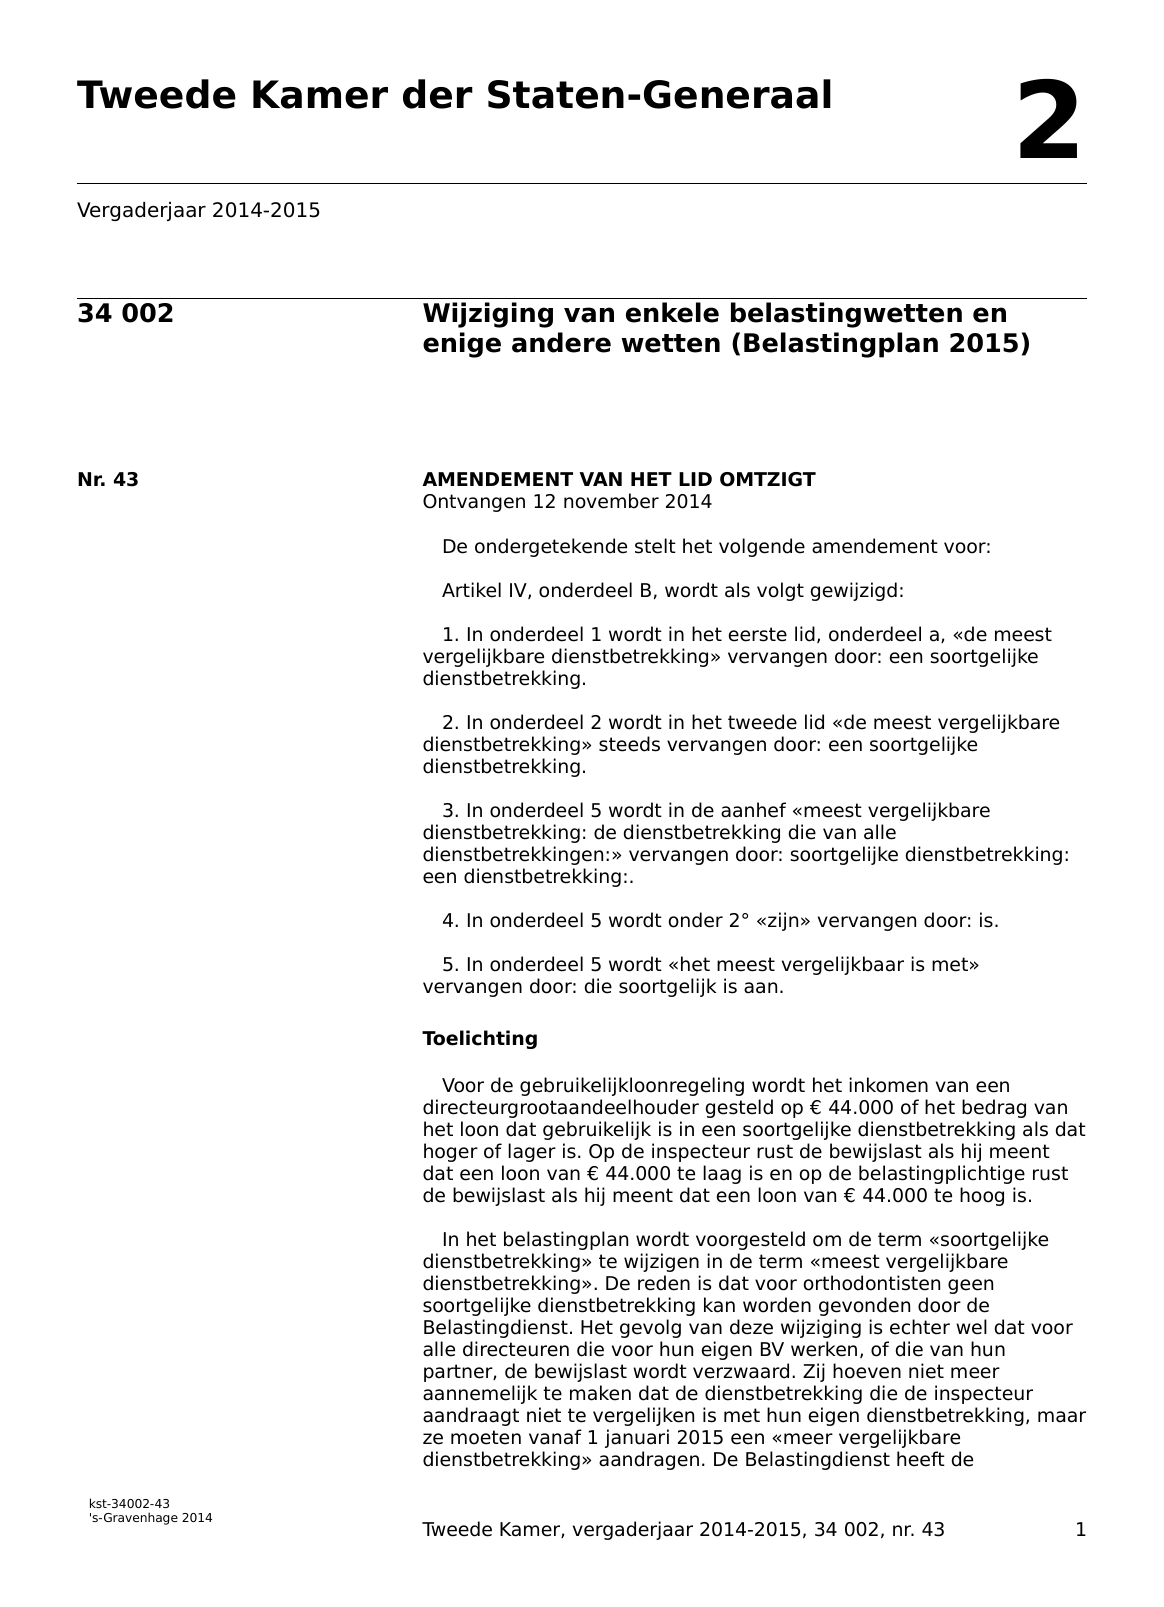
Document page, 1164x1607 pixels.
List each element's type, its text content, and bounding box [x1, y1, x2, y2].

subtitle Toelichting [422, 1028, 1087, 1050]
text 4. In onderdeel 5 wordt onder 2° «zijn» vervangen door: is. [422, 910, 1087, 932]
text 's-Gravenhage 2014 [88, 1511, 323, 1525]
text 2. In onderdeel 2 wordt in het tweede lid «de meest vergelijkbare dienstbetrekking» steeds vervangen door: een soortgelijke dienstbetrekking. [422, 712, 1087, 778]
text 3. In onderdeel 5 wordt in de aanhef «meest vergelijkbare dienstbetrekking: de dienstbetrekking die van alle dienstbetrekkingen:» vervangen door: soortgelijke dienstbetrekking: een dienstbetrekking:. [422, 800, 1087, 888]
text De ondergetekende stelt het volgende amendement voor: [422, 536, 1087, 557]
table_header 2 [886, 59, 1087, 183]
text 1. In onderdeel 1 wordt in het eerste lid, onderdeel a, «de meest vergelijkbare dienstbetrekking» vervangen door: een soortgelijke dienstbetrekking. [422, 624, 1087, 690]
text In het belastingplan wordt voorgesteld om de term «soortgelijke dienstbetrekking» te wijzigen in de term «meest vergelijkbare dienstbetrekking». De reden is dat voor orthodontisten geen soortgelijke dienstbetrekking kan worden gevonden door de Belastingdienst. Het gevolg van deze wijziging is echter wel dat voor alle directeuren die voor hun eigen BV werken, of die van hun partner, de bewijslast wordt verzwaard. Zij hoeven niet meer aannemelijk te maken dat de dienstbetrekking die de inspecteur aandraagt niet te vergelijken is met hun eigen dienstbetrekking, maar ze moeten vanaf 1 januari 2015 een «meer vergelijkbare dienstbetrekking» aandragen. De Belastingdienst heeft de [422, 1229, 1087, 1471]
subtitle Nr. 43 AMENDEMENT VAN HET LID OMTZIGT [77, 469, 1087, 491]
table_cell Vergaderjaar 2014-2015 [77, 184, 1087, 298]
text Ontvangen 12 november 2014 [422, 491, 1087, 513]
text 5. In onderdeel 5 wordt «het meest vergelijkbaar is met» vervangen door: die soortgelijk is aan. [422, 954, 1087, 998]
text Artikel IV, onderdeel B, wordt als volgt gewijzigd: [422, 580, 1087, 602]
subtitle 34 002 Wijziging van enkele belastingwetten en enige andere wetten (Belastingplan 2015) [77, 299, 1087, 358]
text kst-34002-43 [88, 1497, 323, 1511]
table_header Tweede Kamer der Staten-Generaal [77, 59, 886, 183]
text Voor de gebruikelijkloonregeling wordt het inkomen van een directeurgrootaandeelhouder gesteld op € 44.000 of het bedrag van het loon dat gebruikelijk is in een soortgelijke dienstbetrekking als dat hoger of lager is. Op de inspecteur rust de bewijslast als hij meent dat een loon van € 44.000 te laag is en op de belastingplichtige rust de bewijslast als hij meent dat een loon van € 44.000 te hoog is. [422, 1075, 1087, 1207]
